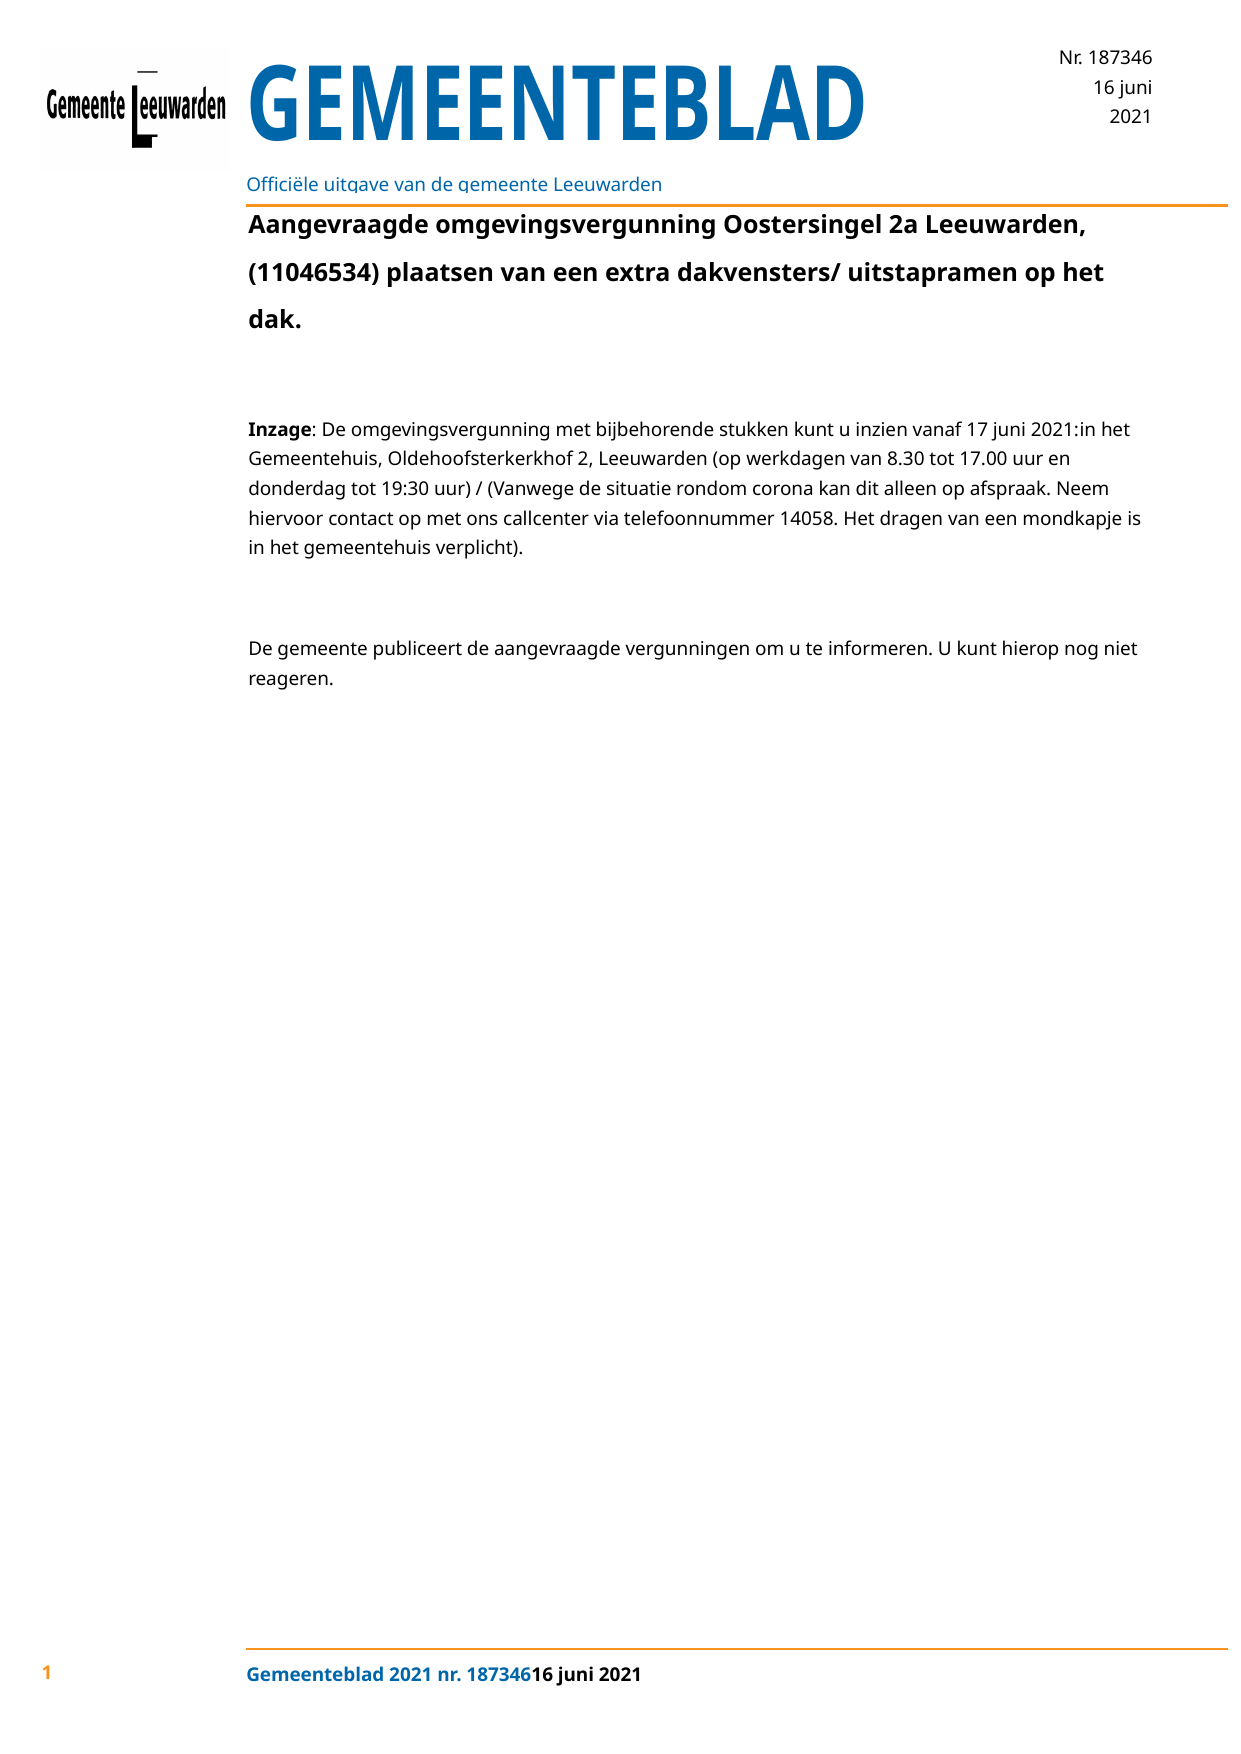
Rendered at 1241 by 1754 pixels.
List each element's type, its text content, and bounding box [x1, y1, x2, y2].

text Aangevraagde omgevingsvergunning Oostersingel 2a Leeuwarden, (11046534) plaatsen van een extra dakvensters/ uitstapramen op het dak. [248, 207, 1152, 336]
text De gemeente publiceert de aangevraagde vergunningen om u te informeren. U kunt hierop nog niet reageren. [248, 635, 1152, 690]
text Inzage: De omgevingsvergunning met bijbehorende stukken kunt u inzien vanaf 17 juni 2021:in het Gemeentehuis, Oldehoofsterkerkhof 2, Leeuwarden (op werkdagen van 8.30 tot 17.00 uur en donderdag tot 19:30 uur) / (Vanwege de situatie rondom corona kan dit alleen op afspraak. Neem hiervoor contact op met ons callcenter via telefoonnummer 14058. Het dragen van een mondkapje is in het gemeentehuis verplicht). [248, 416, 1152, 560]
picture [41, 47, 231, 172]
